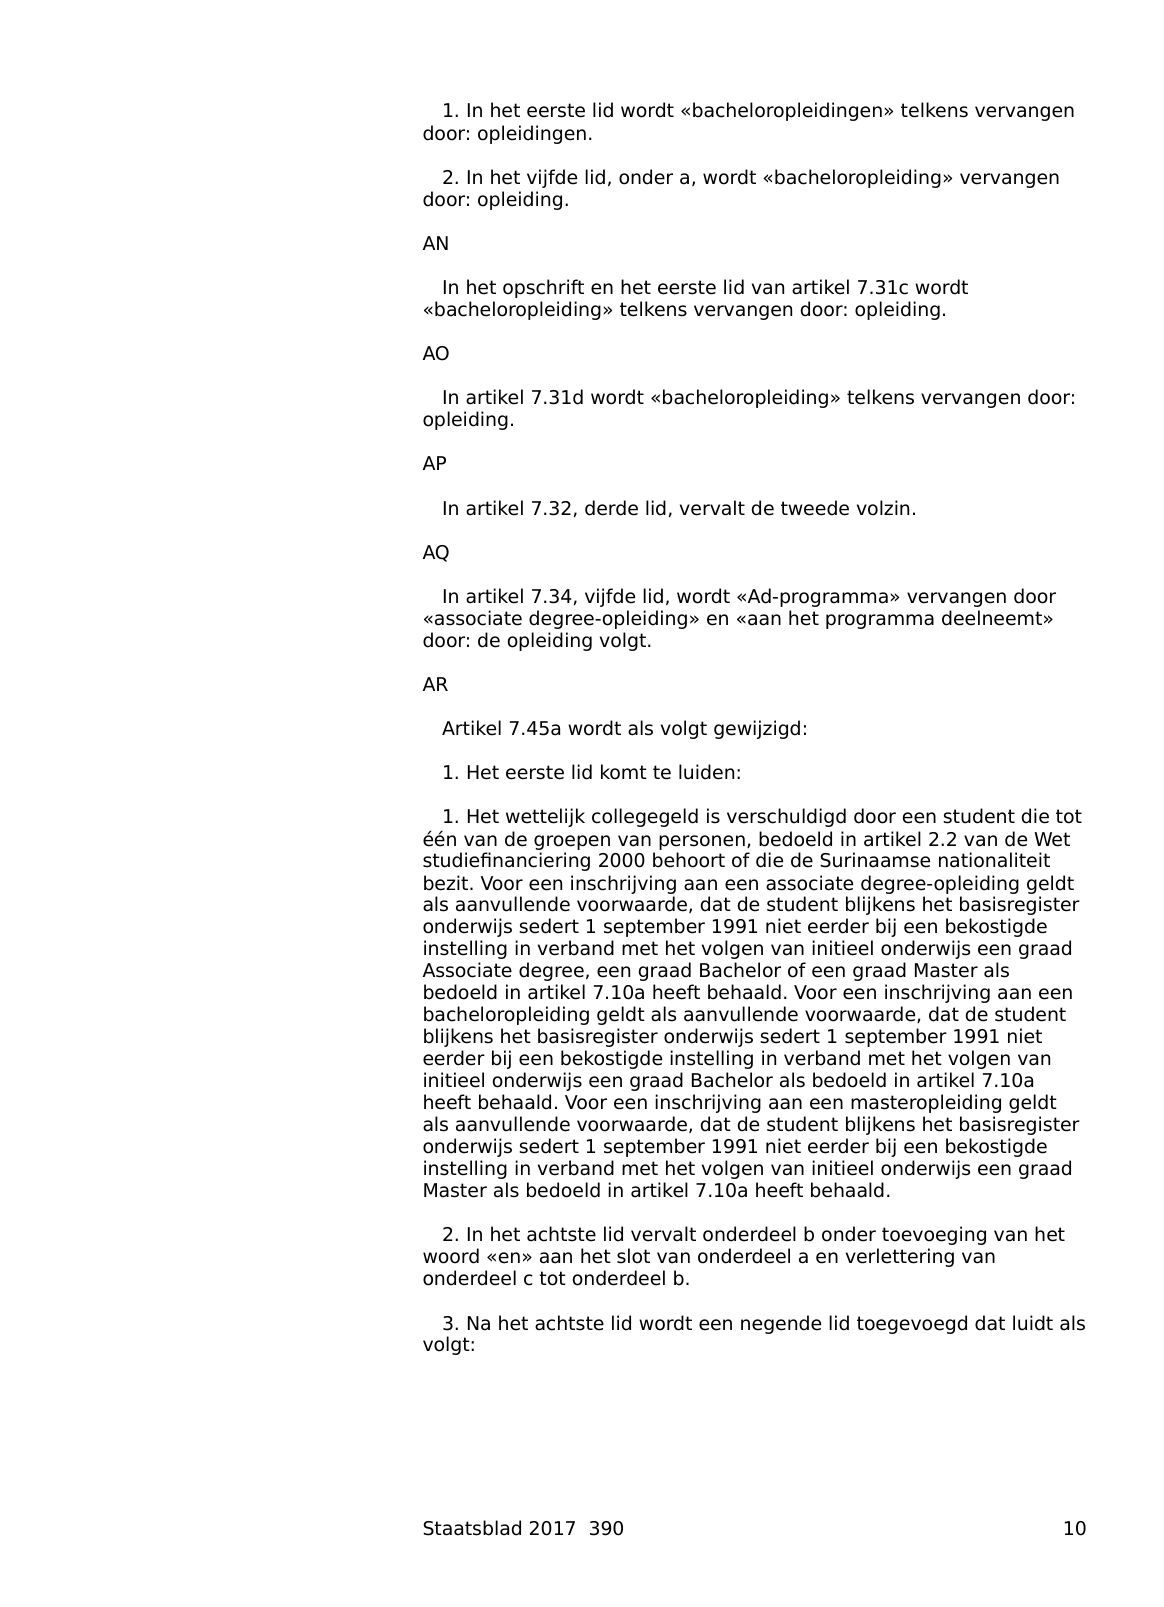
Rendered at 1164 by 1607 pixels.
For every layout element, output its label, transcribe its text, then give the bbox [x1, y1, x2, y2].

text 1. In het eerste lid wordt «bacheloropleidingen» telkens vervangen door: opleidingen. [422, 100, 1087, 144]
text AN [422, 233, 1087, 255]
text In artikel 7.32, derde lid, vervalt de tweede volzin. [422, 497, 1087, 519]
text In artikel 7.31d wordt «bacheloropleiding» telkens vervangen door: opleiding. [422, 387, 1087, 431]
text AR [422, 674, 1087, 696]
text In artikel 7.34, vijfde lid, wordt «Ad-programma» vervangen door «associate degree-opleiding» en «aan het programma deelneemt» door: de opleiding volgt. [422, 586, 1087, 652]
text Artikel 7.45a wordt als volgt gewijzigd: [422, 718, 1087, 740]
text 3. Na het achtste lid wordt een negende lid toegevoegd dat luidt als volgt: [422, 1312, 1087, 1356]
text In het opschrift en het eerste lid van artikel 7.31c wordt «bacheloropleiding» telkens vervangen door: opleiding. [422, 277, 1087, 321]
text AQ [422, 542, 1087, 564]
text AP [422, 453, 1087, 475]
text 1. Het wettelijk collegegeld is verschuldigd door een student die tot één van de groepen van personen, bedoeld in artikel 2.2 van de Wet studiefinanciering 2000 behoort of die de Surinaamse nationaliteit bezit. Voor een inschrijving aan een associate degree-opleiding geldt als aanvullende voorwaarde, dat de student blijkens het basisregister onderwijs sedert 1 september 1991 niet eerder bij een bekostigde instelling in verband met het volgen van initieel onderwijs een graad Associate degree, een graad Bachelor of een graad Master als bedoeld in artikel 7.10a heeft behaald. Voor een inschrijving aan een bacheloropleiding geldt als aanvullende voorwaarde, dat de student blijkens het basisregister onderwijs sedert 1 september 1991 niet eerder bij een bekostigde instelling in verband met het volgen van initieel onderwijs een graad Bachelor als bedoeld in artikel 7.10a heeft behaald. Voor een inschrijving aan een masteropleiding geldt als aanvullende voorwaarde, dat de student blijkens het basisregister onderwijs sedert 1 september 1991 niet eerder bij een bekostigde instelling in verband met het volgen van initieel onderwijs een graad Master als bedoeld in artikel 7.10a heeft behaald. [422, 806, 1087, 1202]
text 1. Het eerste lid komt te luiden: [422, 762, 1087, 784]
text 2. In het vijfde lid, onder a, wordt «bacheloropleiding» vervangen door: opleiding. [422, 167, 1087, 211]
text 2. In het achtste lid vervalt onderdeel b onder toevoeging van het woord «en» aan het slot van onderdeel a en verlettering van onderdeel c tot onderdeel b. [422, 1224, 1087, 1290]
text AO [422, 343, 1087, 365]
